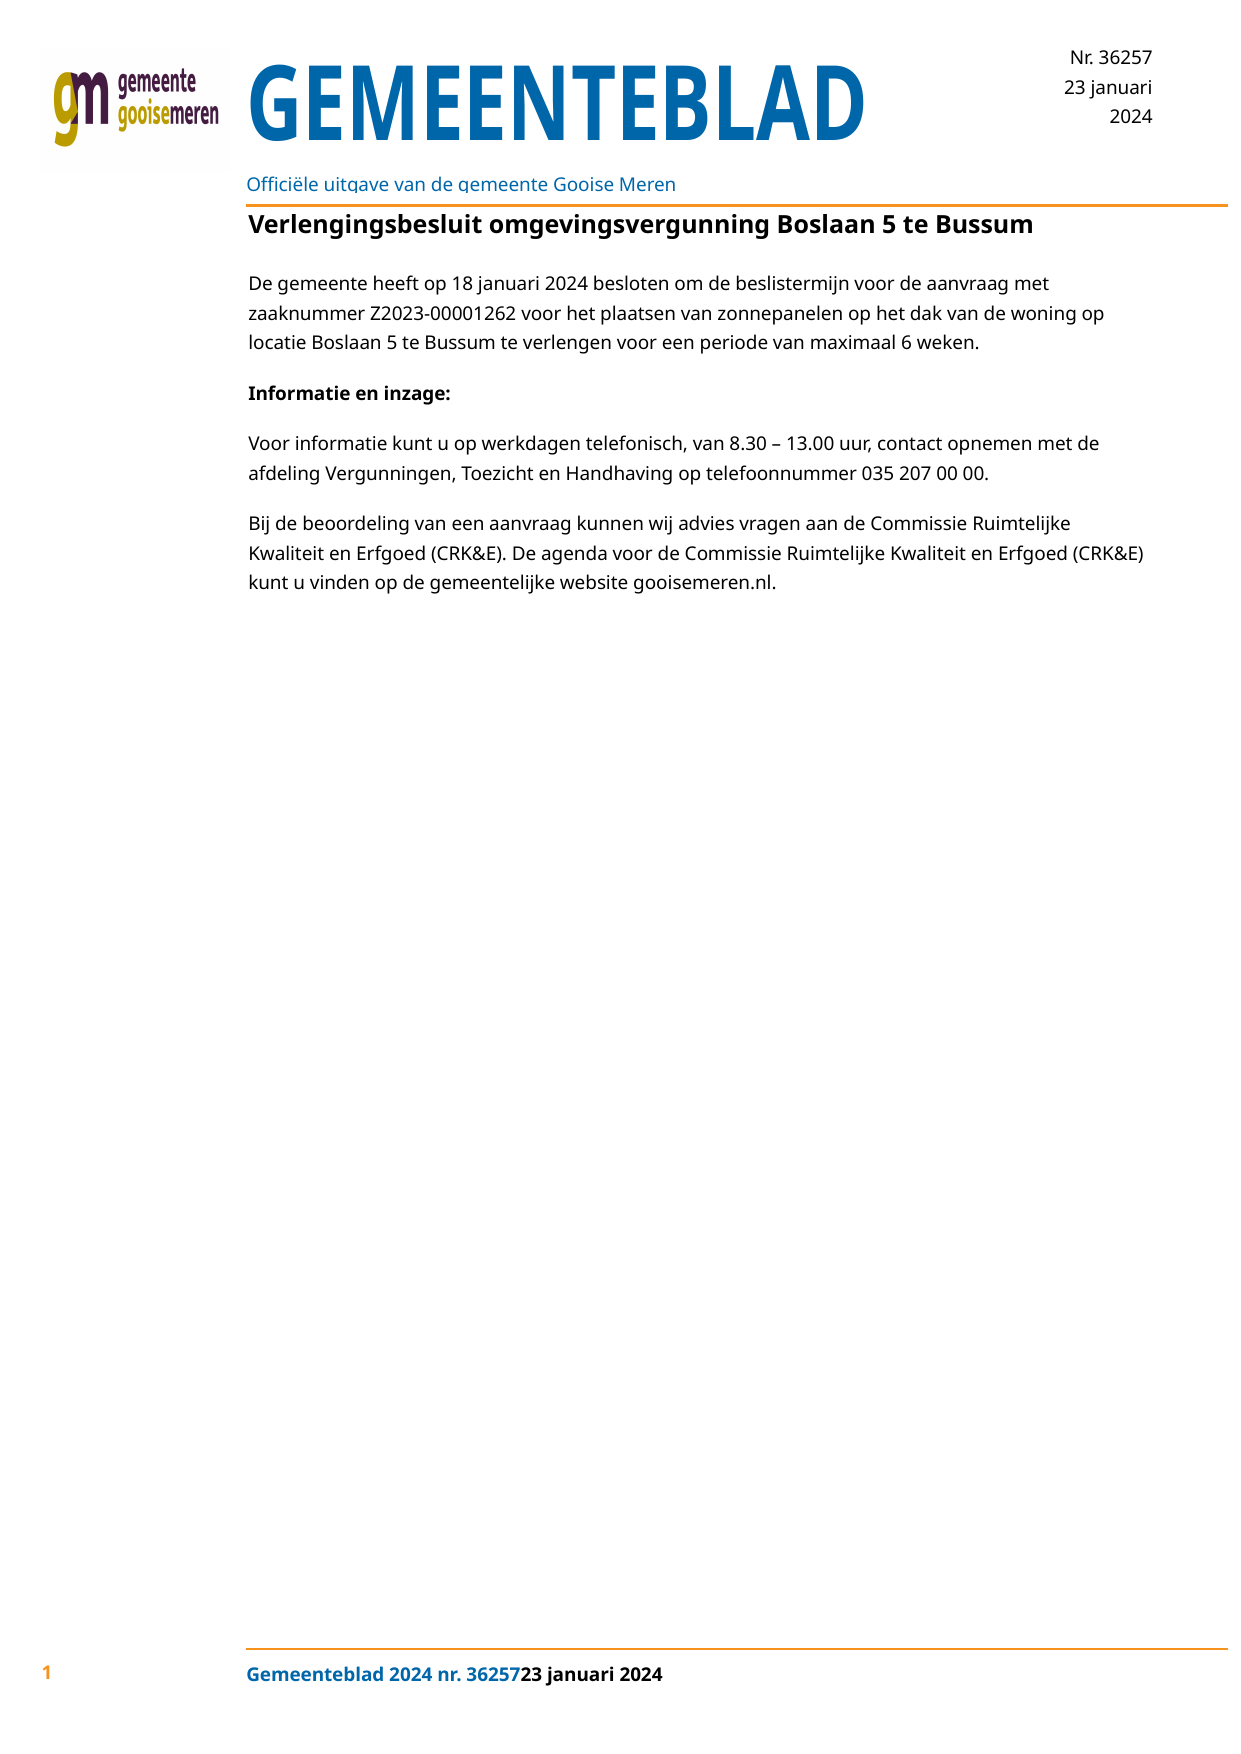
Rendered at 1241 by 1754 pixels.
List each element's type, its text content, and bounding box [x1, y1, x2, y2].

text Verlengingsbesluit omgevingsvergunning Boslaan 5 te Bussum [248, 207, 1152, 241]
picture [41, 47, 231, 172]
text Bij de beoordeling van een aanvraag kunnen wij advies vragen aan de Commissie Ruimtelijke Kwaliteit en Erfgoed (CRK&E). De agenda voor de Commissie Ruimtelijke Kwaliteit en Erfgoed (CRK&E) kunt u vinden op de gemeentelijke website gooisemeren.nl. [248, 510, 1152, 595]
text Informatie en inzage: [248, 380, 1152, 406]
text Voor informatie kunt u op werkdagen telefonisch, van 8.30 – 13.00 uur, contact opnemen met de afdeling Vergunningen, Toezicht en Handhaving op telefoonnummer 035 207 00 00. [248, 430, 1152, 486]
text De gemeente heeft op 18 januari 2024 besloten om de beslistermijn voor de aanvraag met zaaknummer Z2023-00001262 voor het plaatsen van zonnepanelen op het dak van de woning op locatie Boslaan 5 te Bussum te verlengen voor een periode van maximaal 6 weken. [248, 270, 1152, 355]
